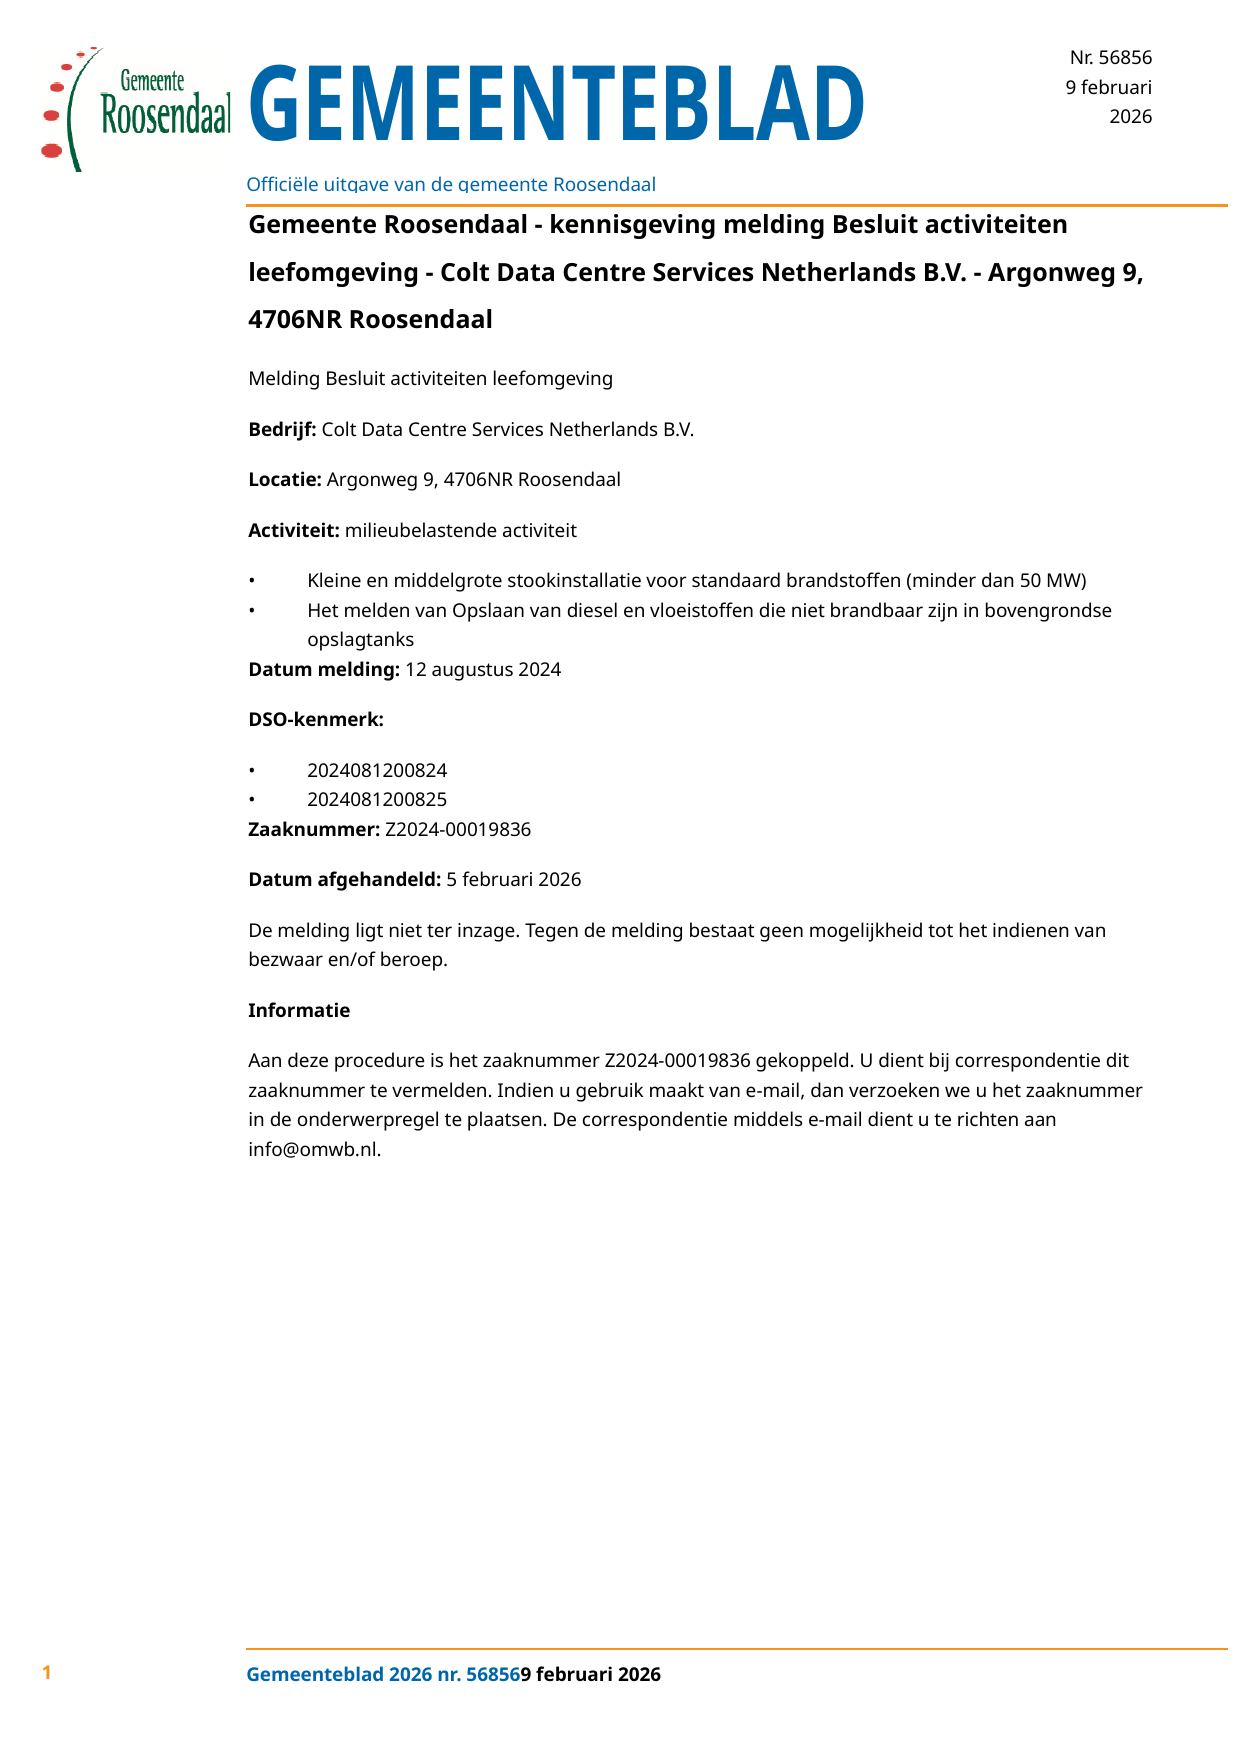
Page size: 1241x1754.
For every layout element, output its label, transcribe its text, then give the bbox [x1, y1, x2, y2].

text De melding ligt niet ter inzage. Tegen de melding bestaat geen mogelijkheid tot het indienen van bezwaar en/of beroep. [248, 917, 1152, 972]
text Bedrijf: Colt Data Centre Services Netherlands B.V. [248, 416, 1152, 442]
text Datum melding: 12 augustus 2024 [248, 656, 1152, 682]
list 2024081200824 [248, 757, 1152, 782]
picture [41, 47, 231, 172]
text Melding Besluit activiteiten leefomgeving [248, 366, 1152, 391]
text Activiteit: milieubelastende activiteit [248, 517, 1152, 542]
list 2024081200825 [248, 786, 1152, 812]
text Locatie: Argonweg 9, 4706NR Roosendaal [248, 466, 1152, 492]
text Zaaknummer: Z2024-00019836 [248, 816, 1152, 842]
list Het melden van Opslaan van diesel en vloeistoffen die niet brandbaar zijn in bovengrondse opslagtanks [248, 597, 1152, 652]
text Gemeente Roosendaal - kennisgeving melding Besluit activiteiten leefomgeving - Colt Data Centre Services Netherlands B.V. - Argonweg 9, 4706NR Roosendaal [248, 207, 1152, 336]
text Datum afgehandeld: 5 februari 2026 [248, 866, 1152, 892]
text Aan deze procedure is het zaaknummer Z2024-00019836 gekoppeld. U dient bij correspondentie dit zaaknummer te vermelden. Indien u gebruik maakt van e-mail, dan verzoeken we u het zaaknummer in de onderwerpregel te plaatsen. De correspondentie middels e-mail dient u te richten aan info@omwb.nl. [248, 1047, 1152, 1162]
text DSO-kenmerk: [248, 706, 1152, 732]
text Informatie [248, 997, 1152, 1022]
list Kleine en middelgrote stookinstallatie voor standaard brandstoffen (minder dan 50 MW) [248, 567, 1152, 593]
